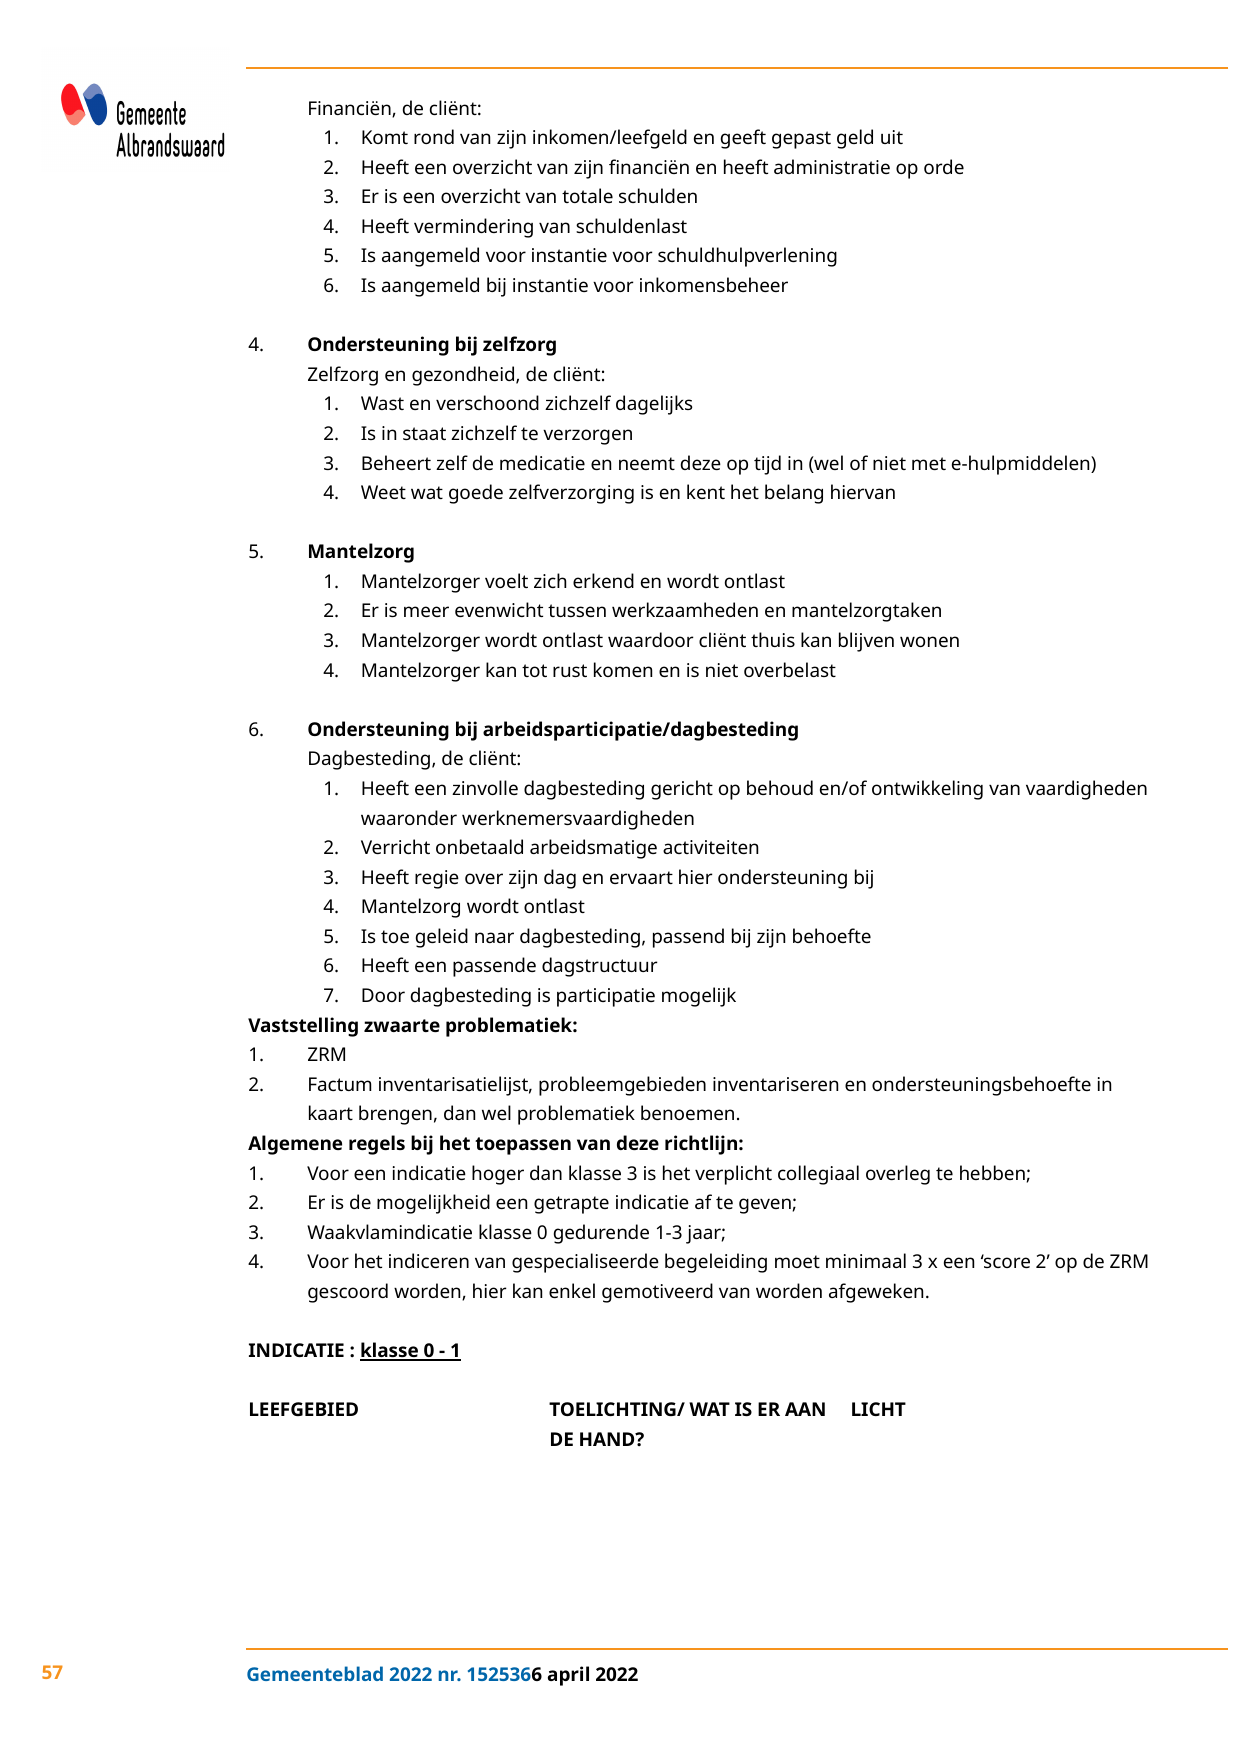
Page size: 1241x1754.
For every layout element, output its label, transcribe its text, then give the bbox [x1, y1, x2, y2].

text Algemene regels bij het toepassen van deze richtlijn: [248, 1130, 1152, 1156]
list Mantelzorger voelt zich erkend en wordt ontlast [323, 568, 1152, 594]
list Mantelzorger wordt ontlast waardoor cliënt thuis kan blijven wonen [323, 627, 1152, 653]
list Voor een indicatie hoger dan klasse 3 is het verplicht collegiaal overleg te hebben; [248, 1160, 1152, 1186]
table_header LICHT [850, 1397, 1152, 1452]
list Is in staat zichzelf te verzorgen [323, 420, 1152, 446]
list Heeft een overzicht van zijn financiën en heeft administratie op orde [323, 154, 1152, 180]
list Verricht onbetaald arbeidsmatige activiteiten [323, 834, 1152, 860]
list Is aangemeld bij instantie voor inkomensbeheer [323, 272, 1152, 298]
list Zelfzorg en gezondheid, de cliënt: [248, 361, 1152, 387]
list Er is meer evenwicht tussen werkzaamheden en mantelzorgtaken [323, 598, 1152, 623]
list Mantelzorg wordt ontlast [323, 893, 1152, 919]
table_header TOELICHTING/ WAT IS ER AAN DE HAND? [549, 1397, 850, 1452]
list Factum inventarisatielijst, probleemgebieden inventariseren en ondersteuningsbehoefte in kaart brengen, dan wel problematiek benoemen. [248, 1071, 1152, 1126]
list Is aangemeld voor instantie voor schuldhulpverlening [323, 243, 1152, 268]
list ZRM [248, 1041, 1152, 1067]
list Dagbesteding, de cliënt: [248, 746, 1152, 771]
list Waakvlamindicatie klasse 0 gedurende 1-3 jaar; [248, 1219, 1152, 1245]
list Wast en verschoond zichzelf dagelijks [323, 391, 1152, 416]
list Heeft vermindering van schuldenlast [323, 213, 1152, 239]
list Weet wat goede zelfverzorging is en kent het belang hiervan [323, 479, 1152, 505]
list Heeft een zinvolle dagbesteding gericht op behoud en/of ontwikkeling van vaardigheden waaronder werknemersvaardigheden [323, 775, 1152, 831]
list Ondersteuning bij zelfzorg [248, 331, 1152, 357]
list Er is een overzicht van totale schulden [323, 183, 1152, 209]
table_header LEEFGEBIED [248, 1397, 549, 1452]
list Voor het indiceren van gespecialiseerde begeleiding moet minimaal 3 x een ‘score 2’ op de ZRM gescoord worden, hier kan enkel gemotiveerd van worden afgeweken. [248, 1248, 1152, 1304]
list Beheert zelf de medicatie en neemt deze op tijd in (wel of niet met e-hulpmiddelen) [323, 450, 1152, 476]
list Mantelzorg [248, 538, 1152, 564]
list Heeft regie over zijn dag en ervaart hier ondersteuning bij [323, 864, 1152, 890]
list Heeft een passende dagstructuur [323, 953, 1152, 978]
list Komt rond van zijn inkomen/leefgeld en geeft gepast geld uit [323, 124, 1152, 150]
text Vaststelling zwaarte problematiek: [248, 1012, 1152, 1038]
list Is toe geleid naar dagbesteding, passend bij zijn behoefte [323, 923, 1152, 949]
list Door dagbesteding is participatie mogelijk [323, 982, 1152, 1008]
list Mantelzorger kan tot rust komen en is niet overbelast [323, 657, 1152, 683]
picture [41, 47, 231, 172]
list Financiën, de cliënt: [248, 95, 1152, 121]
list Er is de mogelijkheid een getrapte indicatie af te geven; [248, 1189, 1152, 1215]
text INDICATIE : klasse 0 - 1 [248, 1337, 1152, 1363]
list Ondersteuning bij arbeidsparticipatie/dagbesteding [248, 716, 1152, 742]
